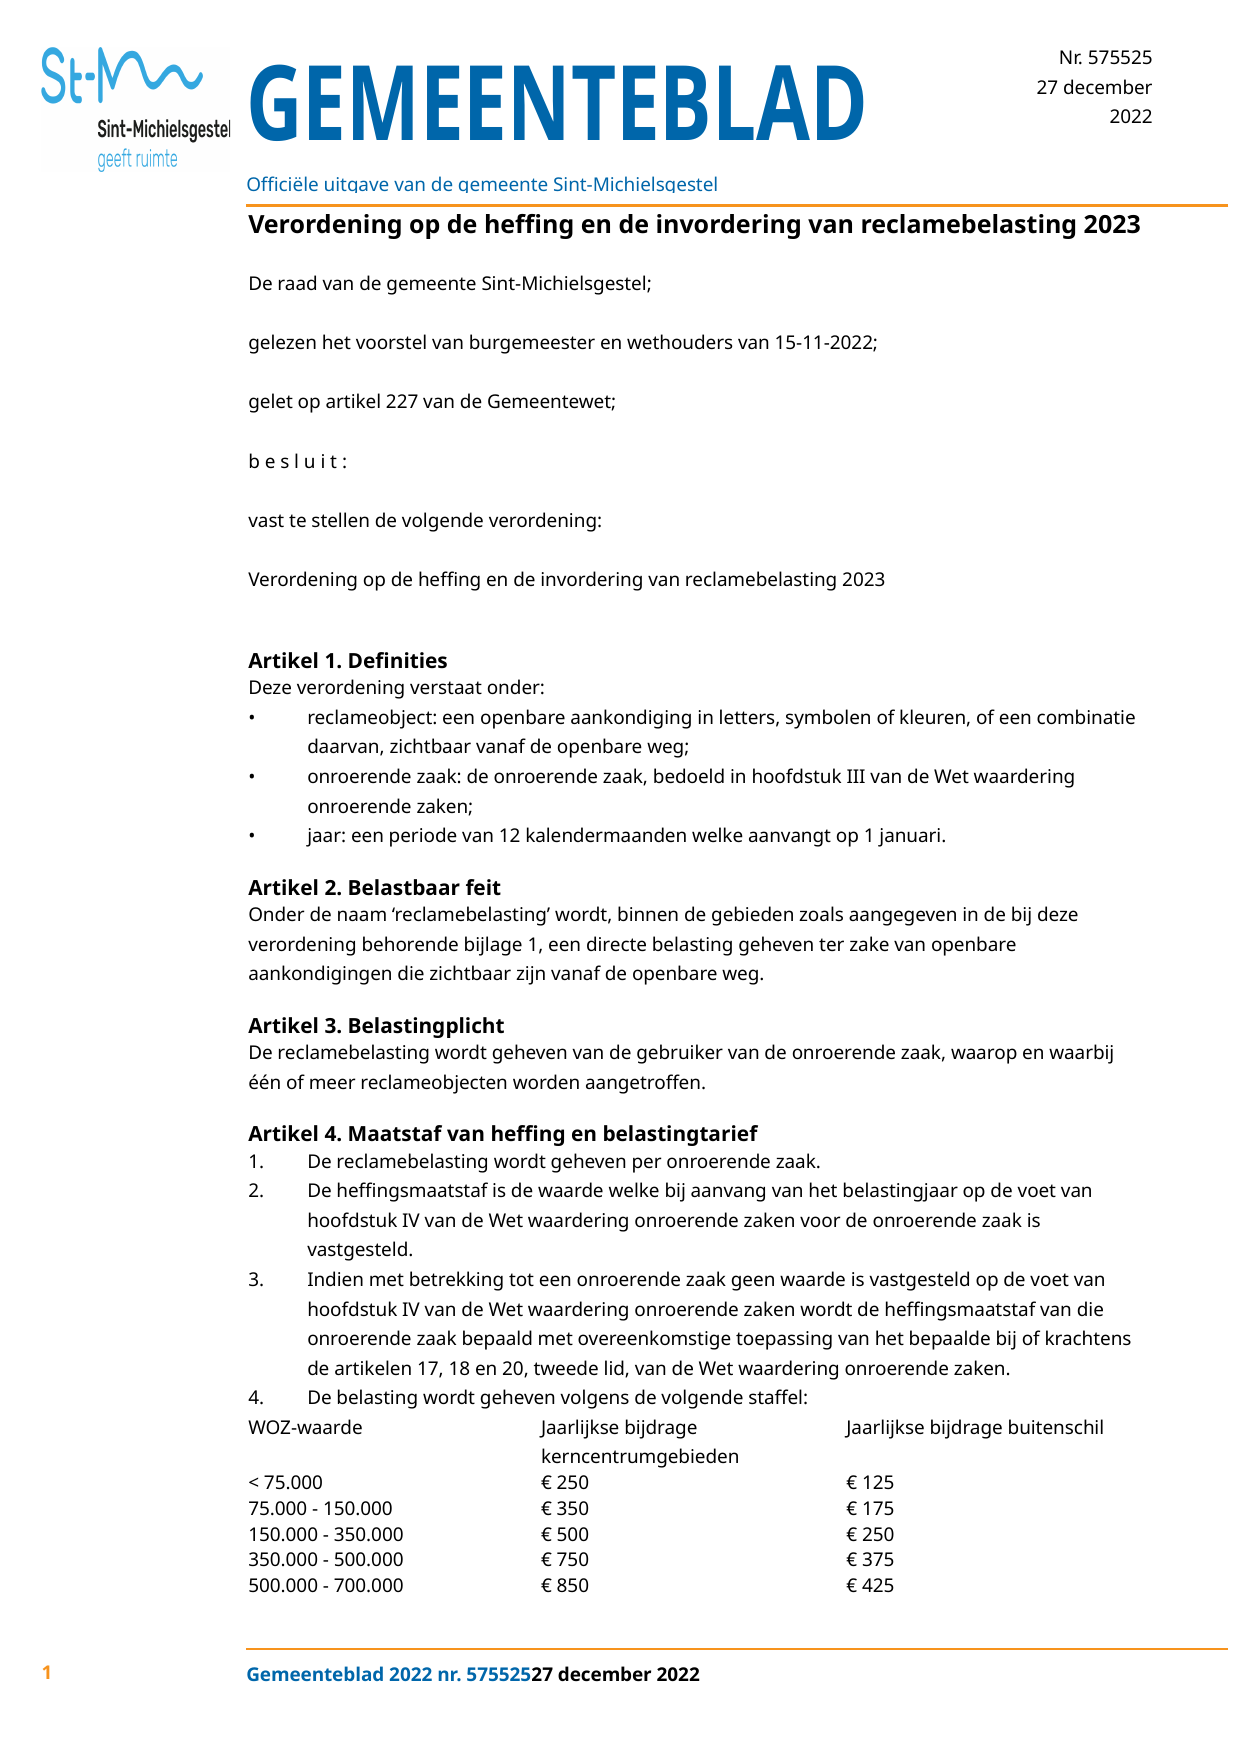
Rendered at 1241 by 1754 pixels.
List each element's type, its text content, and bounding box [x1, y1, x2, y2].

table_cell € 500 [541, 1521, 846, 1547]
text Artikel 4. Maatstaf van heffing en belastingtarief [248, 1119, 1152, 1148]
text Verordening op de heffing en de invordering van reclamebelasting 2023 [248, 207, 1152, 241]
text Verordening op de heffing en de invordering van reclamebelasting 2023 [248, 566, 1152, 592]
list De reclamebelasting wordt geheven per onroerende zaak. [248, 1148, 1152, 1173]
text Artikel 1. Definities [248, 646, 1152, 674]
text Onder de naam ‘reclamebelasting’ wordt, binnen de gebieden zoals aangegeven in de bij deze verordening behorende bijlage 1, een directe belasting geheven ter zake van openbare aankondigingen die zichtbaar zijn vanaf de openbare weg. [248, 901, 1152, 986]
table_cell € 175 [846, 1495, 1152, 1521]
table_header WOZ-waarde [248, 1414, 541, 1469]
list Indien met betrekking tot een onroerende zaak geen waarde is vastgesteld op de voet van hoofdstuk IV van de Wet waardering onroerende zaken wordt de heffingsmaatstaf van die onroerende zaak bepaald met overeenkomstige toepassing van het bepaalde bij of krachtens de artikelen 17, 18 en 20, tweede lid, van de Wet waardering onroerende zaken. [248, 1266, 1152, 1381]
list onroerende zaak: de onroerende zaak, bedoeld in hoofdstuk III van de Wet waardering onroerende zaken; [248, 763, 1152, 819]
text Artikel 3. Belastingplicht [248, 1011, 1152, 1039]
table_header Jaarlijkse bijdrage kerncentrumgebieden [541, 1414, 846, 1469]
text b e s l u i t : [248, 448, 1152, 473]
text Artikel 2. Belastbaar feit [248, 873, 1152, 901]
table_cell < 75.000 [248, 1470, 541, 1495]
text De reclamebelasting wordt geheven van de gebruiker van de onroerende zaak, waarop en waarbij één of meer reclameobjecten worden aangetroffen. [248, 1039, 1152, 1095]
table_cell 350.000 - 500.000 [248, 1547, 541, 1572]
list De heffingsmaatstaf is de waarde welke bij aanvang van het belastingjaar op de voet van hoofdstuk IV van de Wet waardering onroerende zaken voor de onroerende zaak is vastgesteld. [248, 1177, 1152, 1262]
text gelet op artikel 227 van de Gemeentewet; [248, 389, 1152, 414]
table_cell € 750 [541, 1547, 846, 1572]
text De raad van de gemeente Sint-Michielsgestel; [248, 270, 1152, 296]
table_cell € 250 [846, 1521, 1152, 1547]
table_cell € 350 [541, 1495, 846, 1521]
table_header Jaarlijkse bijdrage buitenschil [846, 1414, 1152, 1469]
table_cell € 850 [541, 1573, 846, 1598]
text gelezen het voorstel van burgemeester en wethouders van 15-11-2022; [248, 329, 1152, 355]
table_cell € 425 [846, 1573, 1152, 1598]
list De belasting wordt geheven volgens de volgende staffel: [248, 1384, 1152, 1410]
table_cell € 250 [541, 1470, 846, 1495]
list jaar: een periode van 12 kalendermaanden welke aanvangt op 1 januari. [248, 822, 1152, 848]
table_cell € 125 [846, 1470, 1152, 1495]
text Deze verordening verstaat onder: [248, 674, 1152, 700]
list reclameobject: een openbare aankondiging in letters, symbolen of kleuren, of een combinatie daarvan, zichtbaar vanaf de openbare weg; [248, 704, 1152, 759]
picture [41, 47, 231, 172]
table_cell € 375 [846, 1547, 1152, 1572]
table_cell 150.000 - 350.000 [248, 1521, 541, 1547]
table_cell 75.000 - 150.000 [248, 1495, 541, 1521]
table_cell 500.000 - 700.000 [248, 1573, 541, 1598]
text vast te stellen de volgende verordening: [248, 507, 1152, 533]
